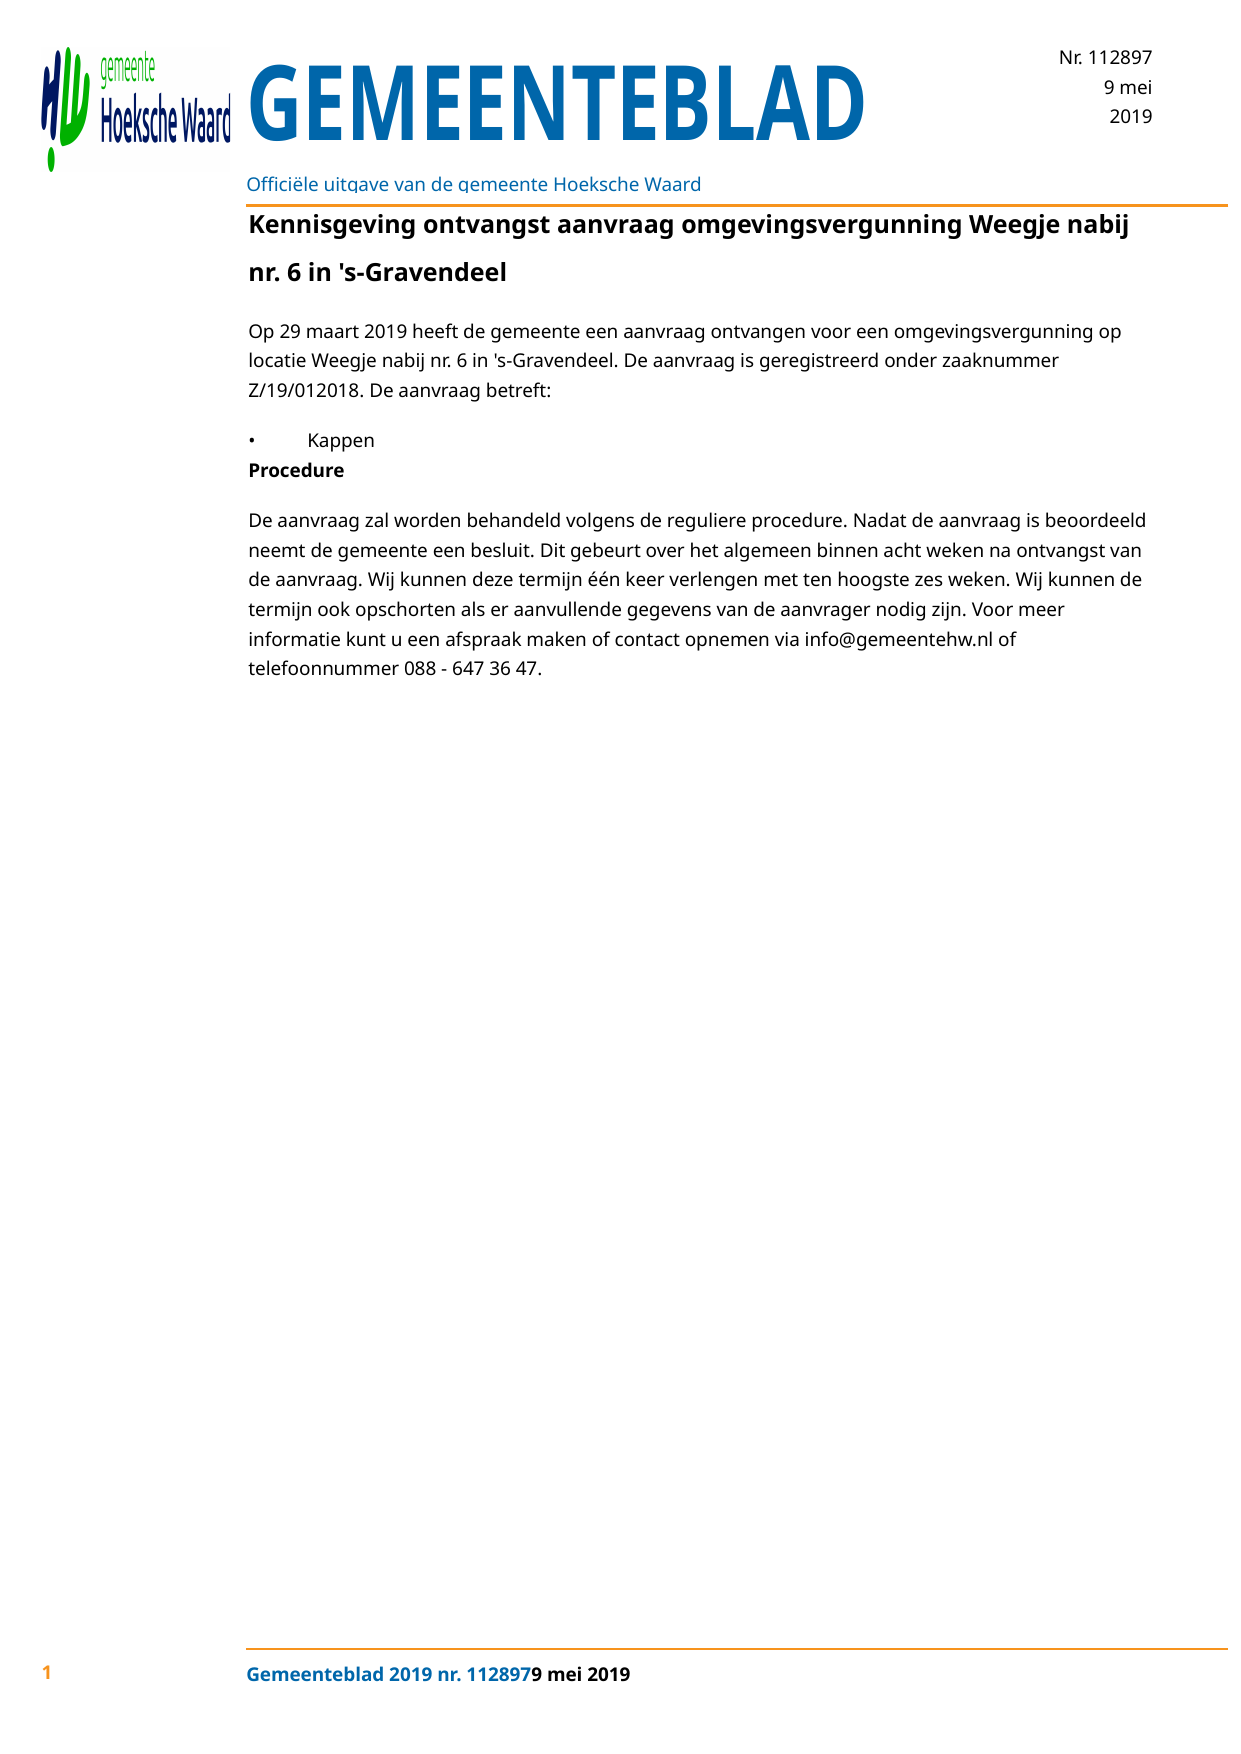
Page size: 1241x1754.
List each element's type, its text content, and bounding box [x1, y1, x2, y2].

picture [41, 47, 231, 172]
text Kennisgeving ontvangst aanvraag omgevingsvergunning Weegje nabij nr. 6 in 's-Gravendeel [248, 207, 1152, 288]
list Kappen [248, 427, 1152, 453]
text De aanvraag zal worden behandeld volgens de reguliere procedure. Nadat de aanvraag is beoordeeld neemt de gemeente een besluit. Dit gebeurt over het algemeen binnen acht weken na ontvangst van de aanvraag. Wij kunnen deze termijn één keer verlengen met ten hoogste zes weken. Wij kunnen de termijn ook opschorten als er aanvullende gegevens van de aanvrager nodig zijn. Voor meer informatie kunt u een afspraak maken of contact opnemen via info@gemeentehw.nl of telefoonnummer 088 - 647 36 47. [248, 507, 1152, 681]
text Op 29 maart 2019 heeft de gemeente een aanvraag ontvangen voor een omgevingsvergunning op locatie Weegje nabij nr. 6 in 's-Gravendeel. De aanvraag is geregistreerd onder zaaknummer Z/19/012018. De aanvraag betreft: [248, 318, 1152, 403]
text Procedure [248, 457, 1152, 483]
